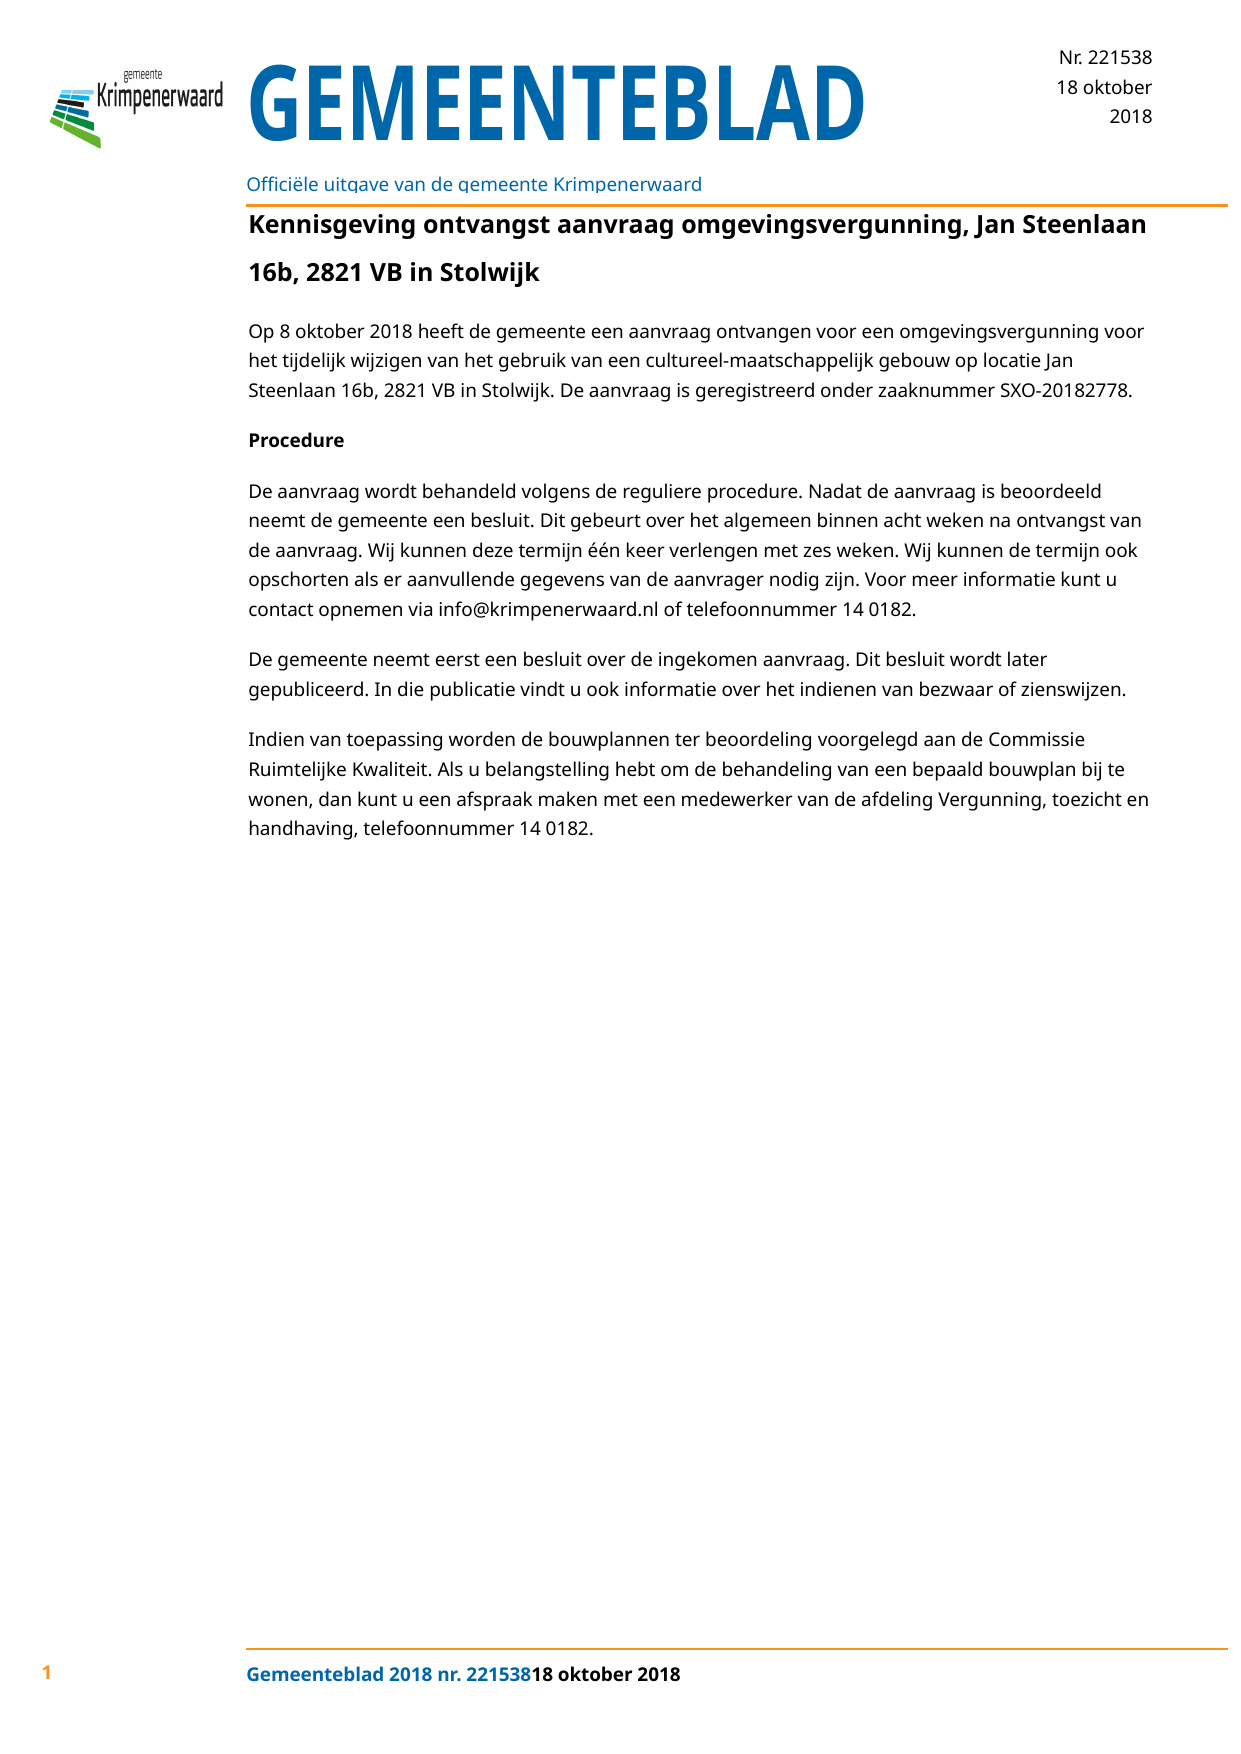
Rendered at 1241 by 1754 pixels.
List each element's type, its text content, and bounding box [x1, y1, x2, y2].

text De gemeente neemt eerst een besluit over de ingekomen aanvraag. Dit besluit wordt later gepubliceerd. In die publicatie vindt u ook informatie over het indienen van bezwaar of zienswijzen. [248, 647, 1152, 702]
text Indien van toepassing worden de bouwplannen ter beoordeling voorgelegd aan de Commissie Ruimtelijke Kwaliteit. Als u belangstelling hebt om de behandeling van een bepaald bouwplan bij te wonen, dan kunt u een afspraak maken met een medewerker van de afdeling Vergunning, toezicht en handhaving, telefoonnummer 14 0182. [248, 727, 1152, 841]
text Kennisgeving ontvangst aanvraag omgevingsvergunning, Jan Steenlaan 16b, 2821 VB in Stolwijk [248, 207, 1152, 288]
text Op 8 oktober 2018 heeft de gemeente een aanvraag ontvangen voor een omgevingsvergunning voor het tijdelijk wijzigen van het gebruik van een cultureel-maatschappelijk gebouw op locatie Jan Steenlaan 16b, 2821 VB in Stolwijk. De aanvraag is geregistreerd onder zaaknummer SXO-20182778. [248, 318, 1152, 403]
text De aanvraag wordt behandeld volgens de reguliere procedure. Nadat de aanvraag is beoordeeld neemt de gemeente een besluit. Dit gebeurt over het algemeen binnen acht weken na ontvangst van de aanvraag. Wij kunnen deze termijn één keer verlengen met zes weken. Wij kunnen de termijn ook opschorten als er aanvullende gegevens van de aanvrager nodig zijn. Voor meer informatie kunt u contact opnemen via info@krimpenerwaard.nl of telefoonnummer 14 0182. [248, 478, 1152, 622]
picture [41, 47, 231, 172]
text Procedure [248, 427, 1152, 453]
